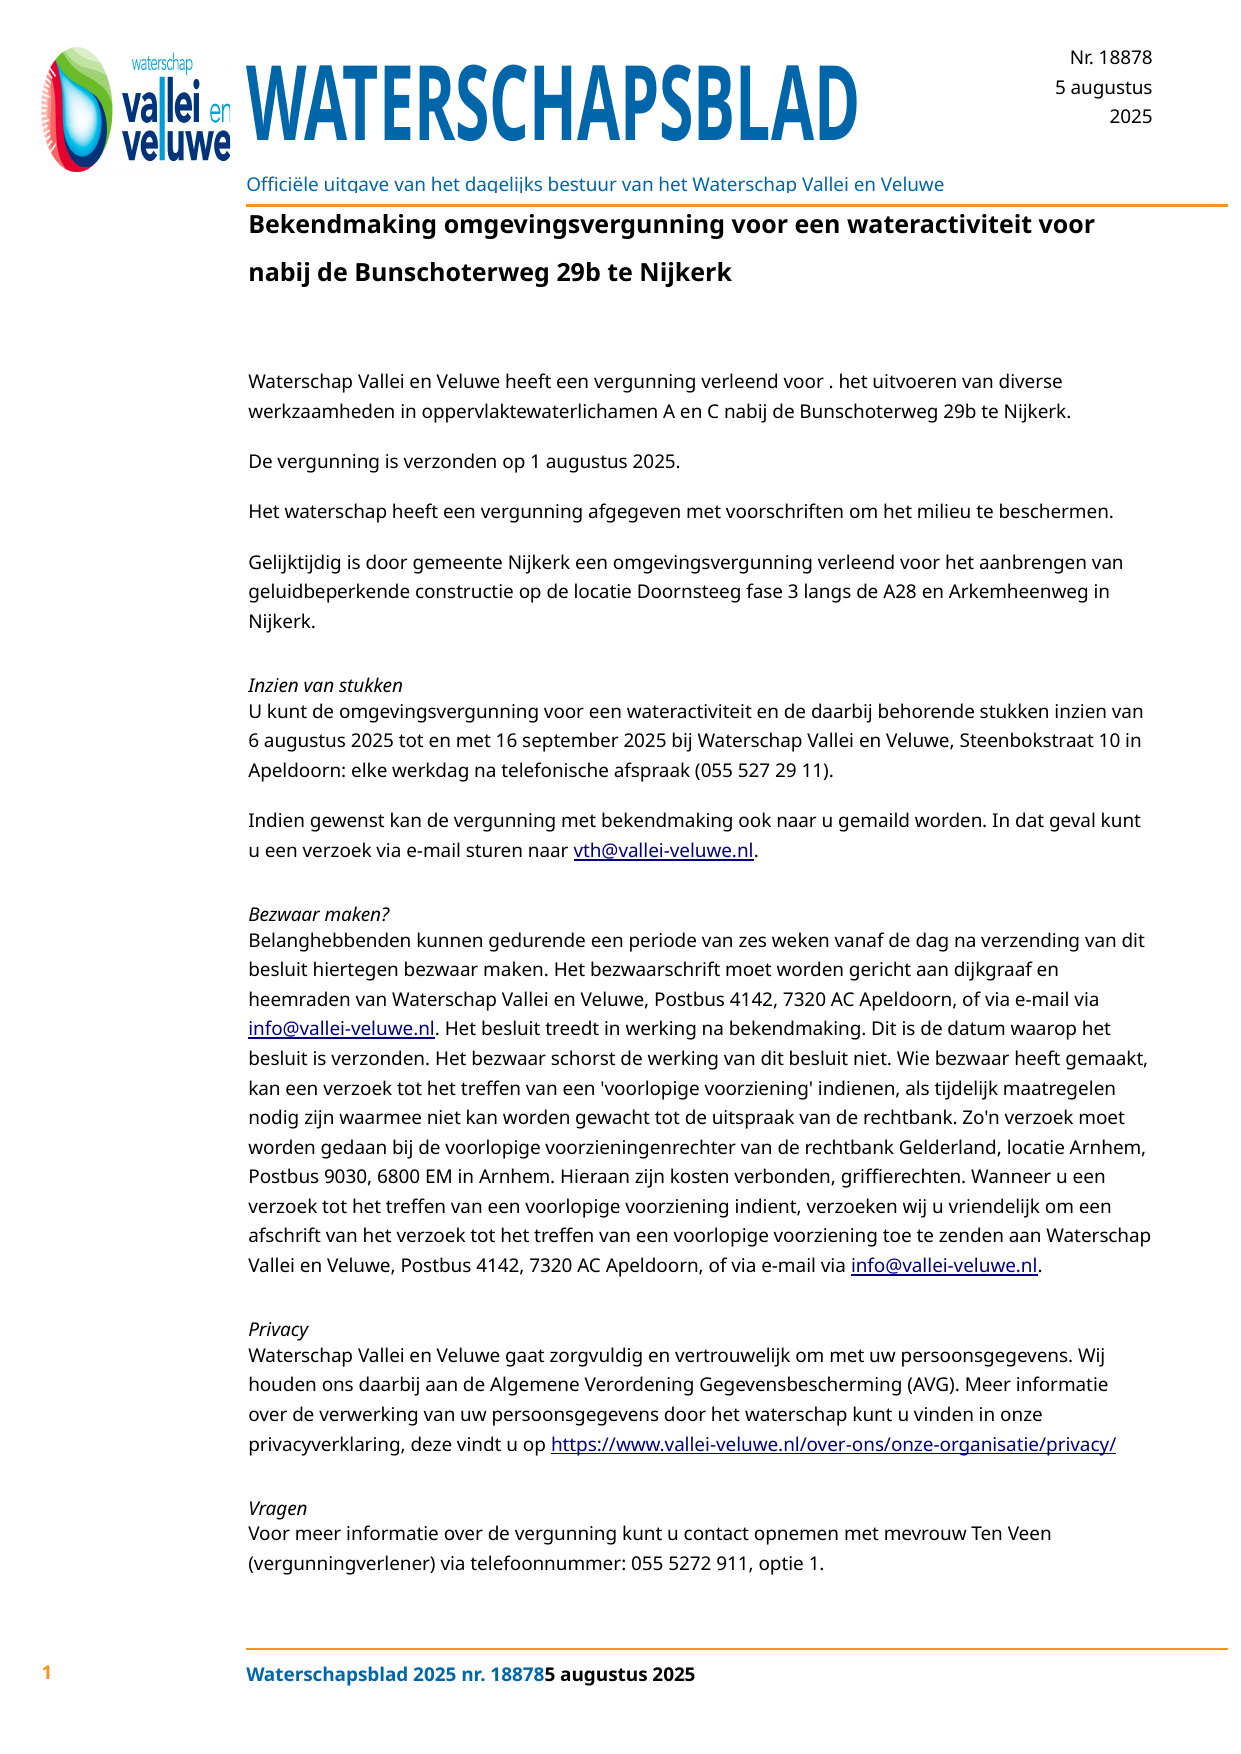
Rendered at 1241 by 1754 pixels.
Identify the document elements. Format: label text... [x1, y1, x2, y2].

text Waterschap Vallei en Veluwe heeft een vergunning verleend voor . het uitvoeren van diverse werkzaamheden in oppervlaktewaterlichamen A en C nabij de Bunschoterweg 29b te Nijkerk. [248, 368, 1152, 424]
text U kunt de omgevingsvergunning voor een wateractiviteit en de daarbij behorende stukken inzien van 6 augustus 2025 tot en met 16 september 2025 bij Waterschap Vallei en Veluwe, Steenbokstraat 10 in Apeldoorn: elke werkdag na telefonische afspraak (055 527 29 11). [248, 698, 1152, 783]
picture [41, 47, 231, 172]
text Privacy [248, 1316, 1152, 1342]
text Bekendmaking omgevingsvergunning voor een wateractiviteit voor nabij de Bunschoterweg 29b te Nijkerk [248, 207, 1152, 288]
text Vragen [248, 1495, 1152, 1520]
text Bezwaar maken? [248, 901, 1152, 927]
text Belanghebbenden kunnen gedurende een periode van zes weken vanaf de dag na verzending van dit besluit hiertegen bezwaar maken. Het bezwaarschrift moet worden gericht aan dijkgraaf en heemraden van Waterschap Vallei en Veluwe, Postbus 4142, 7320 AC Apeldoorn, of via e-mail via info@vallei-veluwe.nl. Het besluit treedt in werking na bekendmaking. Dit is de datum waarop het besluit is verzonden. Het bezwaar schorst de werking van dit besluit niet. Wie bezwaar heeft gemaakt, kan een verzoek tot het treffen van een 'voorlopige voorziening' indienen, als tijdelijk maatregelen nodig zijn waarmee niet kan worden gewacht tot de uitspraak van de rechtbank. Zo'n verzoek moet worden gedaan bij de voorlopige voorzieningenrechter van de rechtbank Gelderland, locatie Arnhem, Postbus 9030, 6800 EM in Arnhem. Hieraan zijn kosten verbonden, griffierechten. Wanneer u een verzoek tot het treffen van een voorlopige voorziening indient, verzoeken wij u vriendelijk om een afschrift van het verzoek tot het treffen van een voorlopige voorziening toe te zenden aan Waterschap Vallei en Veluwe, Postbus 4142, 7320 AC Apeldoorn, of via e-mail via info@vallei-veluwe.nl. [248, 927, 1152, 1278]
text Voor meer informatie over de vergunning kunt u contact opnemen met mevrouw Ten Veen (vergunningverlener) via telefoonnummer: 055 5272 911, optie 1. [248, 1520, 1152, 1576]
text Inzien van stukken [248, 672, 1152, 698]
text Gelijktijdig is door gemeente Nijkerk een omgevingsvergunning verleend voor het aanbrengen van geluidbeperkende constructie op de locatie Doornsteeg fase 3 langs de A28 en Arkemheenweg in Nijkerk. [248, 549, 1152, 634]
text Het waterschap heeft een vergunning afgegeven met voorschriften om het milieu te beschermen. [248, 499, 1152, 524]
text Waterschap Vallei en Veluwe gaat zorgvuldig en vertrouwelijk om met uw persoonsgegevens. Wij houden ons daarbij aan de Algemene Verordening Gegevensbescherming (AVG). Meer informatie over de verwerking van uw persoonsgegevens door het waterschap kunt u vinden in onze privacyverklaring, deze vindt u op https://www.vallei-veluwe.nl/over-ons/onze-organisatie/privacy/ [248, 1342, 1152, 1456]
text Indien gewenst kan de vergunning met bekendmaking ook naar u gemaild worden. In dat geval kunt u een verzoek via e-mail sturen naar vth@vallei-veluwe.nl. [248, 808, 1152, 863]
text De vergunning is verzonden op 1 augustus 2025. [248, 448, 1152, 474]
